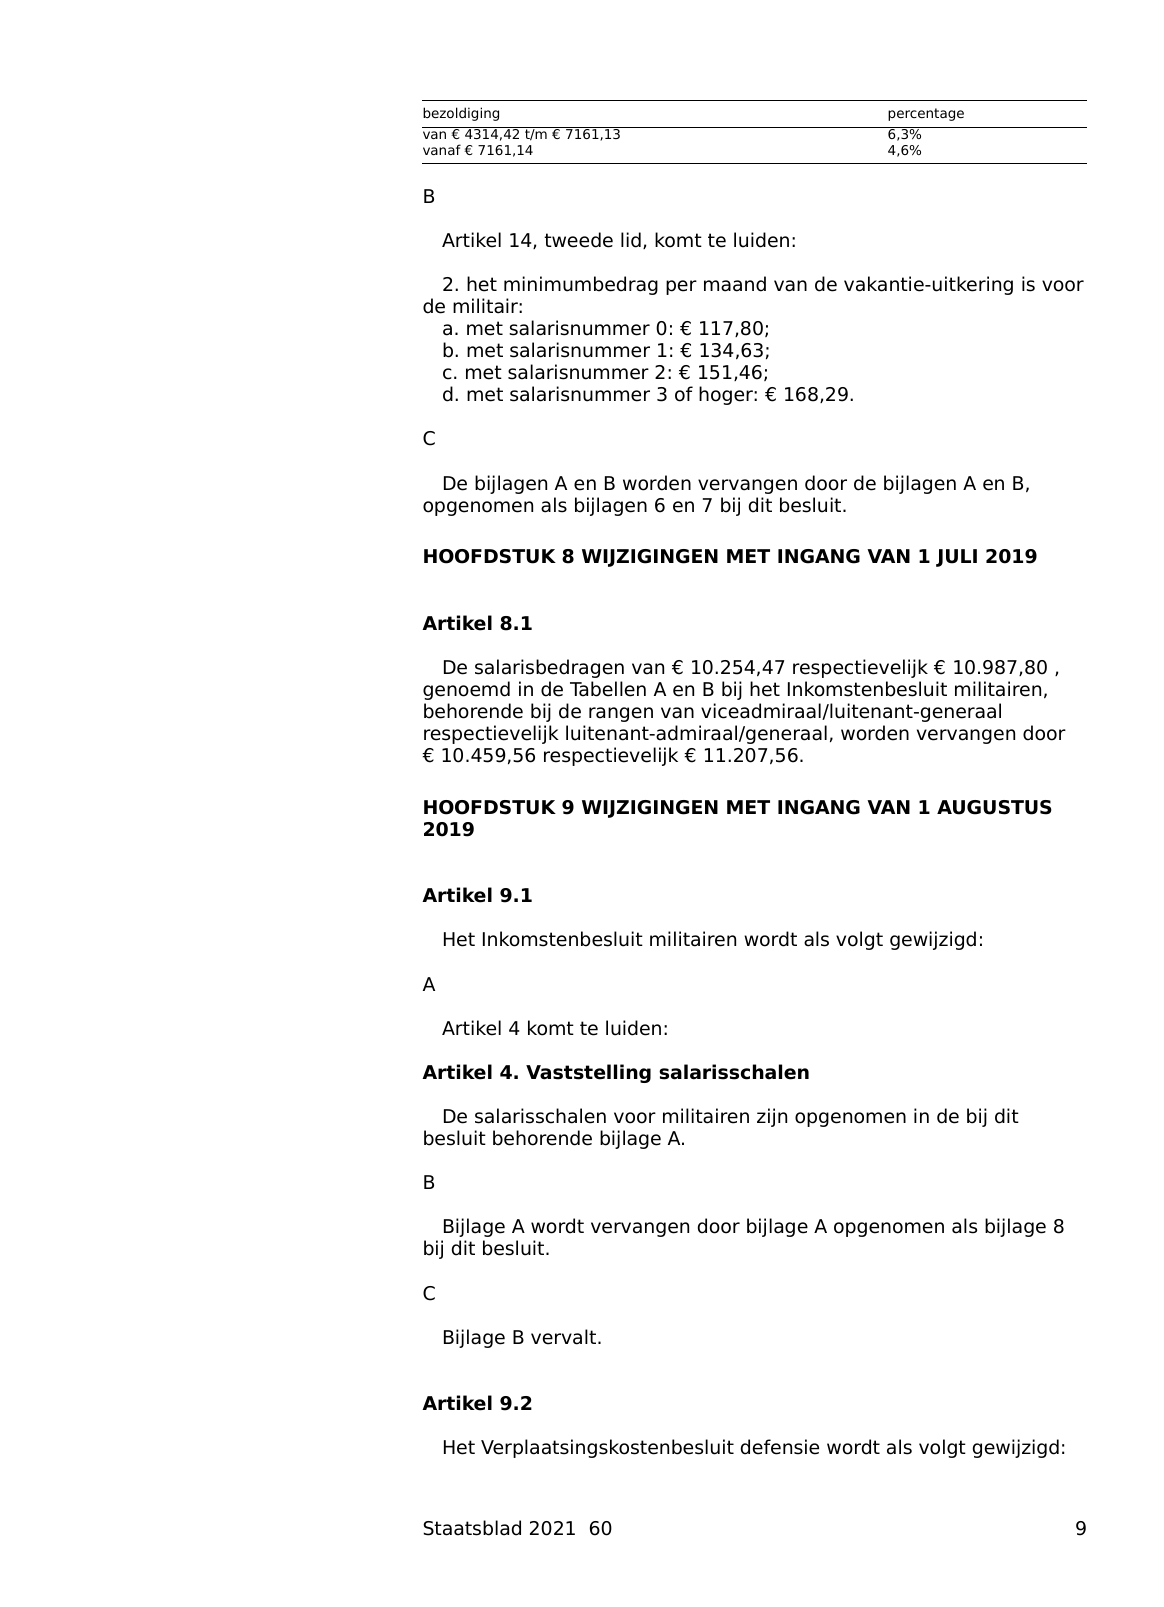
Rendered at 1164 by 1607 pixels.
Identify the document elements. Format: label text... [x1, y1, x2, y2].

text 2. het minimumbedrag per maand van de vakantie-uitkering is voor de militair: [422, 274, 1087, 318]
table_header percentage [882, 101, 1087, 127]
text A [422, 973, 1087, 996]
text De bijlagen A en B worden vervangen door de bijlagen A en B, opgenomen als bijlagen 6 en 7 bij dit besluit. [422, 472, 1087, 516]
text a. met salarisnummer 0: € 117,80; [422, 318, 1087, 340]
text Bijlage A wordt vervangen door bijlage A opgenomen als bijlage 8 bij dit besluit. [422, 1216, 1087, 1260]
subtitle HOOFDSTUK 8 WIJZIGINGEN MET INGANG VAN 1 JULI 2019 [422, 546, 1087, 568]
text Artikel 14, tweede lid, komt te luiden: [422, 230, 1087, 252]
subtitle Artikel 9.1 [422, 885, 1087, 907]
subtitle Artikel 9.2 [422, 1393, 1087, 1415]
table_cell 4,6% [882, 142, 1087, 163]
text C [422, 428, 1087, 450]
text Bijlage B vervalt. [422, 1327, 1087, 1349]
subtitle Artikel 8.1 [422, 613, 1087, 635]
table_header bezoldiging [422, 101, 882, 127]
text Het Verplaatsingskostenbesluit defensie wordt als volgt gewijzigd: [422, 1437, 1087, 1459]
text Het Inkomstenbesluit militairen wordt als volgt gewijzigd: [422, 929, 1087, 951]
table_cell 6,3% [882, 128, 1087, 142]
text c. met salarisnummer 2: € 151,46; [422, 362, 1087, 384]
table_cell vanaf € 7161,14 [422, 142, 882, 163]
text Artikel 4 komt te luiden: [422, 1018, 1087, 1040]
text De salarisschalen voor militairen zijn opgenomen in de bij dit besluit behorende bijlage A. [422, 1106, 1087, 1150]
text d. met salarisnummer 3 of hoger: € 168,29. [422, 384, 1087, 406]
text B [422, 1172, 1087, 1194]
text C [422, 1282, 1087, 1304]
subtitle HOOFDSTUK 9 WIJZIGINGEN MET INGANG VAN 1 AUGUSTUS 2019 [422, 797, 1087, 841]
table_cell van € 4314,42 t/m € 7161,13 [422, 128, 882, 142]
text b. met salarisnummer 1: € 134,63; [422, 340, 1087, 362]
subtitle Artikel 4. Vaststelling salarisschalen [422, 1062, 1087, 1084]
text De salarisbedragen van € 10.254,47 respectievelijk € 10.987,80 , genoemd in de Tabellen A en B bij het Inkomstenbesluit militairen, behorende bij de rangen van viceadmiraal/luitenant-generaal respectievelijk luitenant-admiraal/generaal, worden vervangen door € 10.459,56 respectievelijk € 11.207,56. [422, 657, 1087, 767]
text B [422, 186, 1087, 208]
